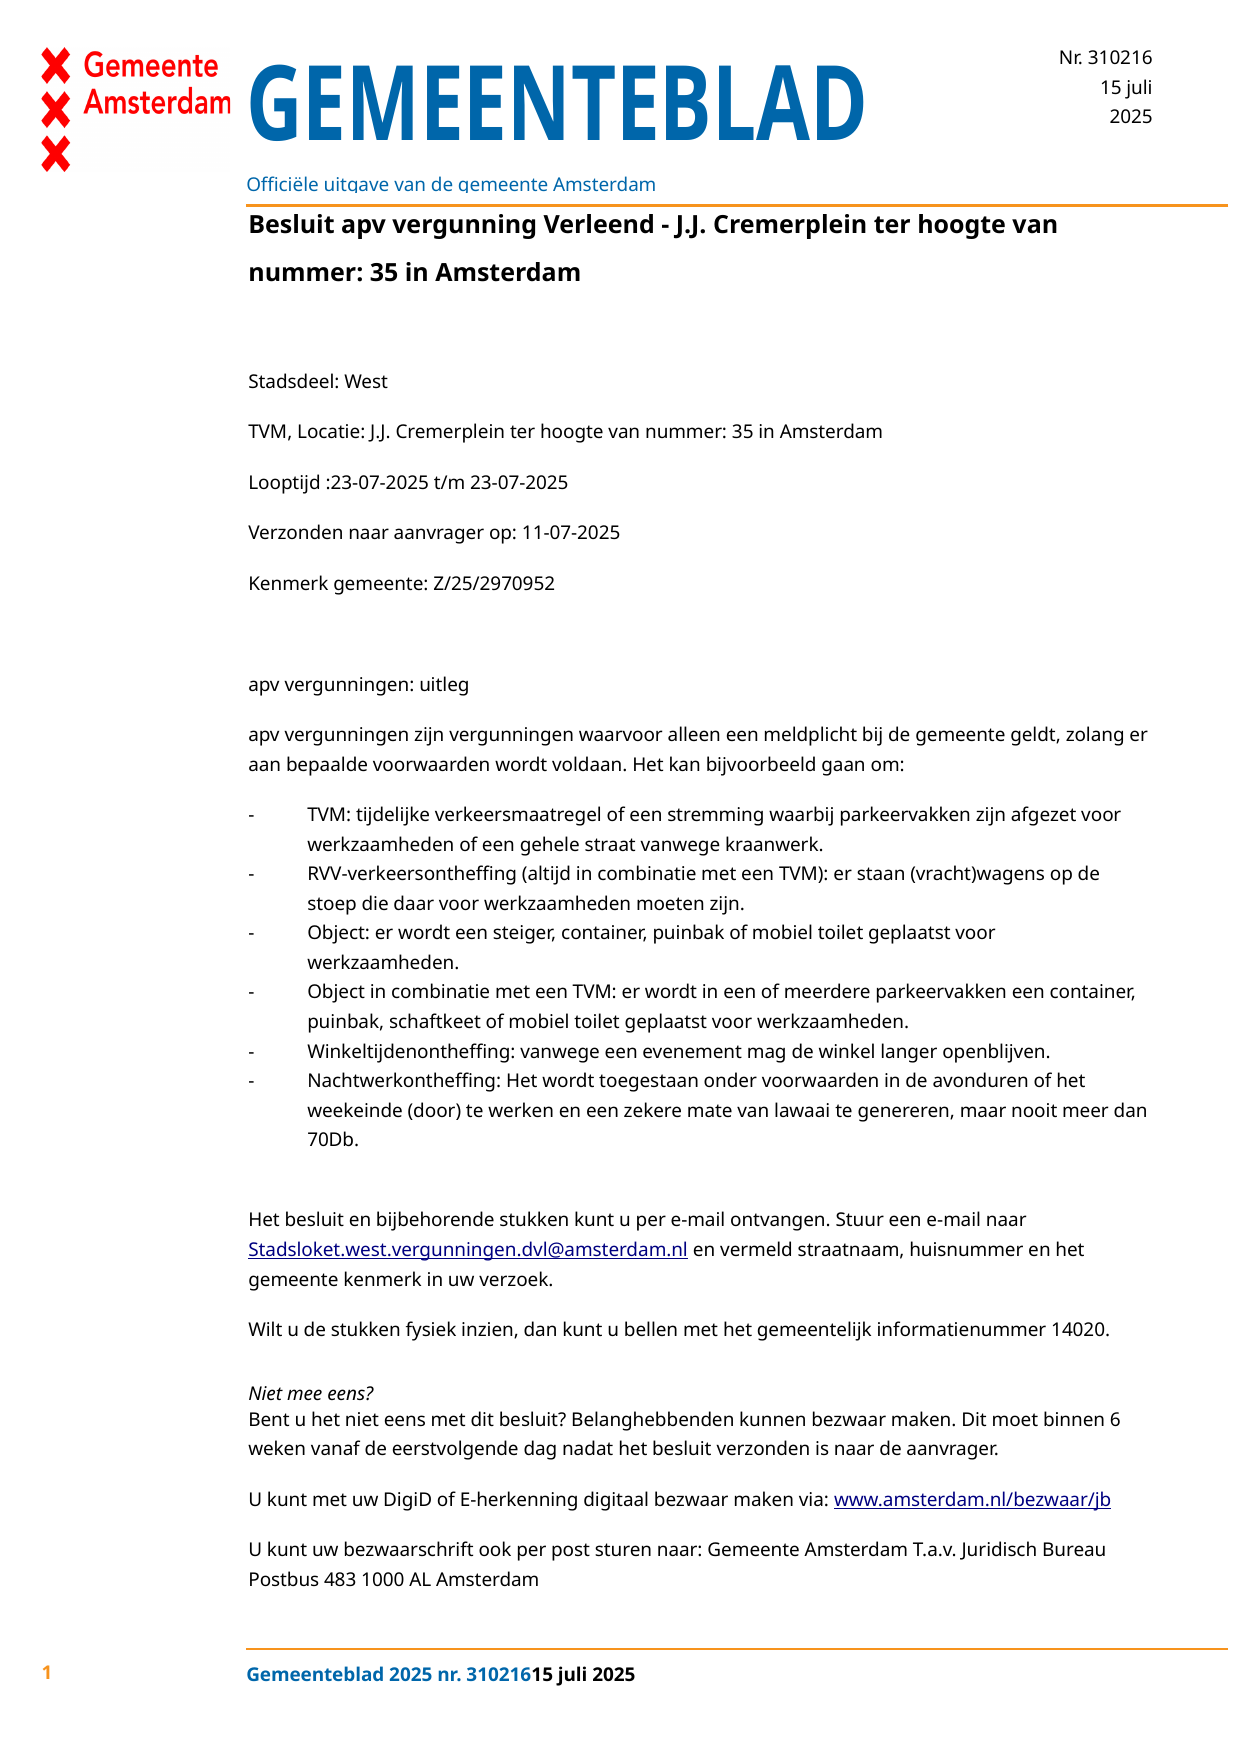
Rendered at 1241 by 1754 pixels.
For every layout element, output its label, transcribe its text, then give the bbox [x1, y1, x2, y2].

list RVV-verkeersontheffing (altijd in combinatie met een TVM): er staan (vracht)wagens op de stoep die daar voor werkzaamheden moeten zijn. [248, 860, 1152, 916]
list Winkeltijdenontheffing: vanwege een evenement mag de winkel langer openblijven. [248, 1038, 1152, 1064]
text apv vergunningen zijn vergunningen waarvoor alleen een meldplicht bij de gemeente geldt, zolang er aan bepaalde voorwaarden wordt voldaan. Het kan bijvoorbeeld gaan om: [248, 721, 1152, 777]
list Object in combinatie met een TVM: er wordt in een of meerdere parkeervakken een container, puinbak, schaftkeet of mobiel toilet geplaatst voor werkzaamheden. [248, 979, 1152, 1034]
text apv vergunningen: uitleg [248, 671, 1152, 697]
list TVM: tijdelijke verkeersmaatregel of een stremming waarbij parkeervakken zijn afgezet voor werkzaamheden of een gehele straat vanwege kraanwerk. [248, 801, 1152, 857]
text Besluit apv vergunning Verleend - J.J. Cremerplein ter hoogte van nummer: 35 in Amsterdam [248, 207, 1152, 288]
text Kenmerk gemeente: Z/25/2970952 [248, 570, 1152, 596]
list Nachtwerkontheffing: Het wordt toegestaan onder voorwaarden in de avonduren of het weekeinde (door) te werken en een zekere mate van lawaai te genereren, maar nooit meer dan 70Db. [248, 1067, 1152, 1152]
text Wilt u de stukken fysiek inzien, dan kunt u bellen met het gemeentelijk informatienummer 14020. [248, 1316, 1152, 1342]
picture [41, 47, 231, 172]
text Niet mee eens? [248, 1380, 1152, 1406]
text Bent u het niet eens met dit besluit? Belanghebbenden kunnen bezwaar maken. Dit moet binnen 6 weken vanaf de eerstvolgende dag nadat het besluit verzonden is naar de aanvrager. [248, 1406, 1152, 1461]
text U kunt met uw DigiD of E-herkenning digitaal bezwaar maken via: www.amsterdam.nl/bezwaar/jb [248, 1486, 1152, 1512]
list Object: er wordt een steiger, container, puinbak of mobiel toilet geplaatst voor werkzaamheden. [248, 919, 1152, 975]
text Looptijd :23-07-2025 t/m 23-07-2025 [248, 469, 1152, 495]
text TVM, Locatie: J.J. Cremerplein ter hoogte van nummer: 35 in Amsterdam [248, 419, 1152, 444]
text U kunt uw bezwaarschrift ook per post sturen naar: Gemeente Amsterdam T.a.v. Juridisch Bureau Postbus 483 1000 AL Amsterdam [248, 1536, 1152, 1592]
text Stadsdeel: West [248, 368, 1152, 394]
text Verzonden naar aanvrager op: 11-07-2025 [248, 519, 1152, 545]
text Het besluit en bijbehorende stukken kunt u per e-mail ontvangen. Stuur een e-mail naar Stadsloket.west.vergunningen.dvl@amsterdam.nl en vermeld straatnaam, huisnummer en het gemeente kenmerk in uw verzoek. [248, 1207, 1152, 1292]
